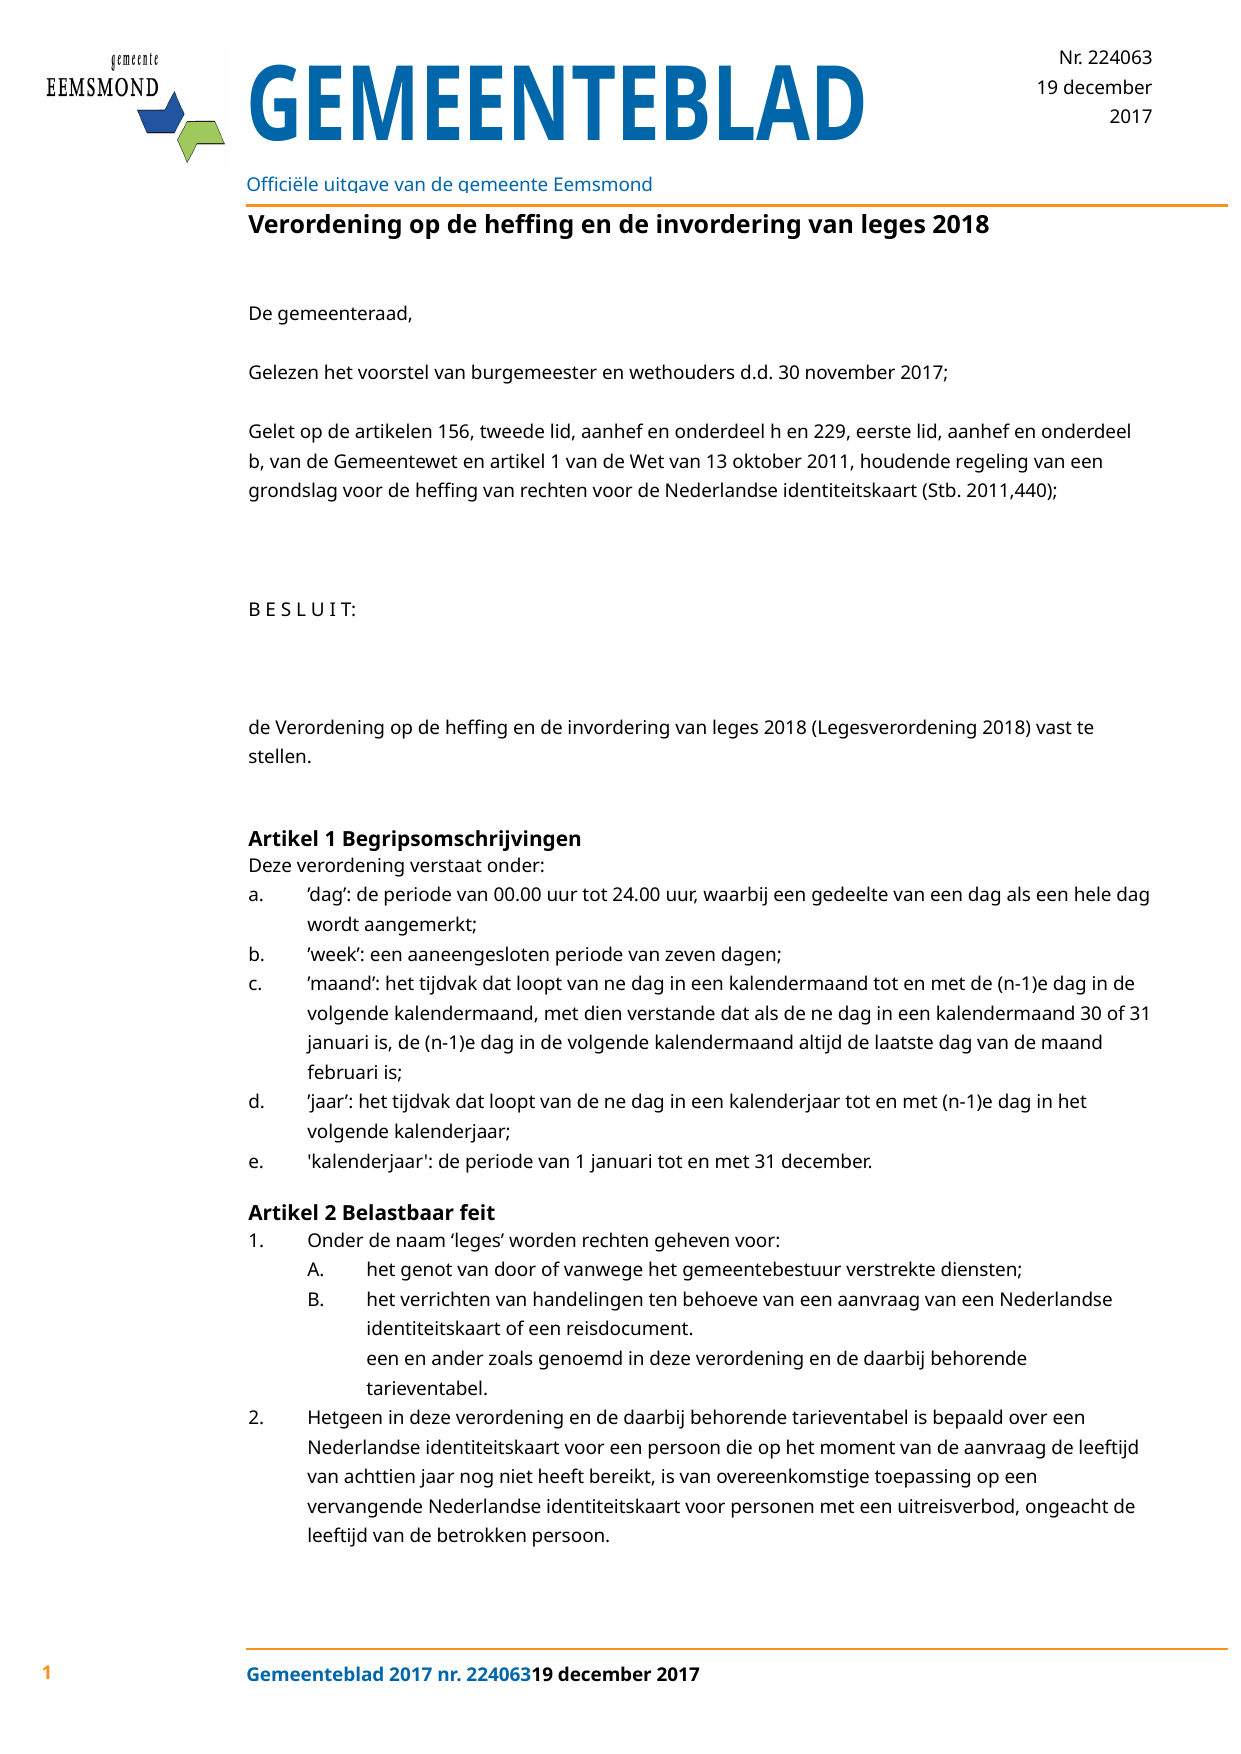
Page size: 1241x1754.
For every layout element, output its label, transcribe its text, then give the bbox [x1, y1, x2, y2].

text De gemeenteraad, [248, 300, 1152, 326]
text Artikel 2 Belastbaar feit [248, 1198, 1152, 1227]
list ’maand’: het tijdvak dat loopt van ne dag in een kalendermaand tot en met de (n-1)e dag in de volgende kalendermaand, met dien verstande dat als de ne dag in een kalendermaand 30 of 31 januari is, de (n-1)e dag in de volgende kalendermaand altijd de laatste dag van de maand februari is; [248, 970, 1152, 1085]
list het genot van door of vanwege het gemeentebestuur verstrekte diensten; [307, 1256, 1152, 1282]
list ’week’: een aaneengesloten periode van zeven dagen; [248, 941, 1152, 967]
list 'kalenderjaar': de periode van 1 januari tot en met 31 december. [248, 1148, 1152, 1174]
picture [41, 47, 231, 172]
text de Verordening op de heffing en de invordering van leges 2018 (Legesverordening 2018) vast te stellen. [248, 714, 1152, 769]
text Gelezen het voorstel van burgemeester en wethouders d.d. 30 november 2017; [248, 359, 1152, 385]
list Hetgeen in deze verordening en de daarbij behorende tarieventabel is bepaald over een Nederlandse identiteitskaart voor een persoon die op het moment van de aanvraag de leeftijd van achttien jaar nog niet heeft bereikt, is van overeenkomstige toepassing op een vervangende Nederlandse identiteitskaart voor personen met een uitreisverbod, ongeacht de leeftijd van de betrokken persoon. [248, 1404, 1152, 1548]
text B E S L U I T: [248, 596, 1152, 621]
list ’jaar’: het tijdvak dat loopt van de ne dag in een kalenderjaar tot en met (n-1)e dag in het volgende kalenderjaar; [248, 1089, 1152, 1144]
list het verrichten van handelingen ten behoeve van een aanvraag van een Nederlandse identiteitskaart of een reisdocument. [307, 1286, 1152, 1341]
list een en ander zoals genoemd in deze verordening en de daarbij behorende tarieventabel. [307, 1345, 1152, 1400]
text Artikel 1 Begripsomschrijvingen [248, 824, 1152, 852]
list Onder de naam ‘leges’ worden rechten geheven voor: [248, 1227, 1152, 1252]
text Verordening op de heffing en de invordering van leges 2018 [248, 207, 1152, 241]
text Deze verordening verstaat onder: [248, 852, 1152, 878]
list ’dag’: de periode van 00.00 uur tot 24.00 uur, waarbij een gedeelte van een dag als een hele dag wordt aangemerkt; [248, 882, 1152, 937]
text Gelet op de artikelen 156, tweede lid, aanhef en onderdeel h en 229, eerste lid, aanhef en onderdeel b, van de Gemeentewet en artikel 1 van de Wet van 13 oktober 2011, houdende regeling van een grondslag voor de heffing van rechten voor de Nederlandse identiteitskaart (Stb. 2011,440); [248, 418, 1152, 503]
